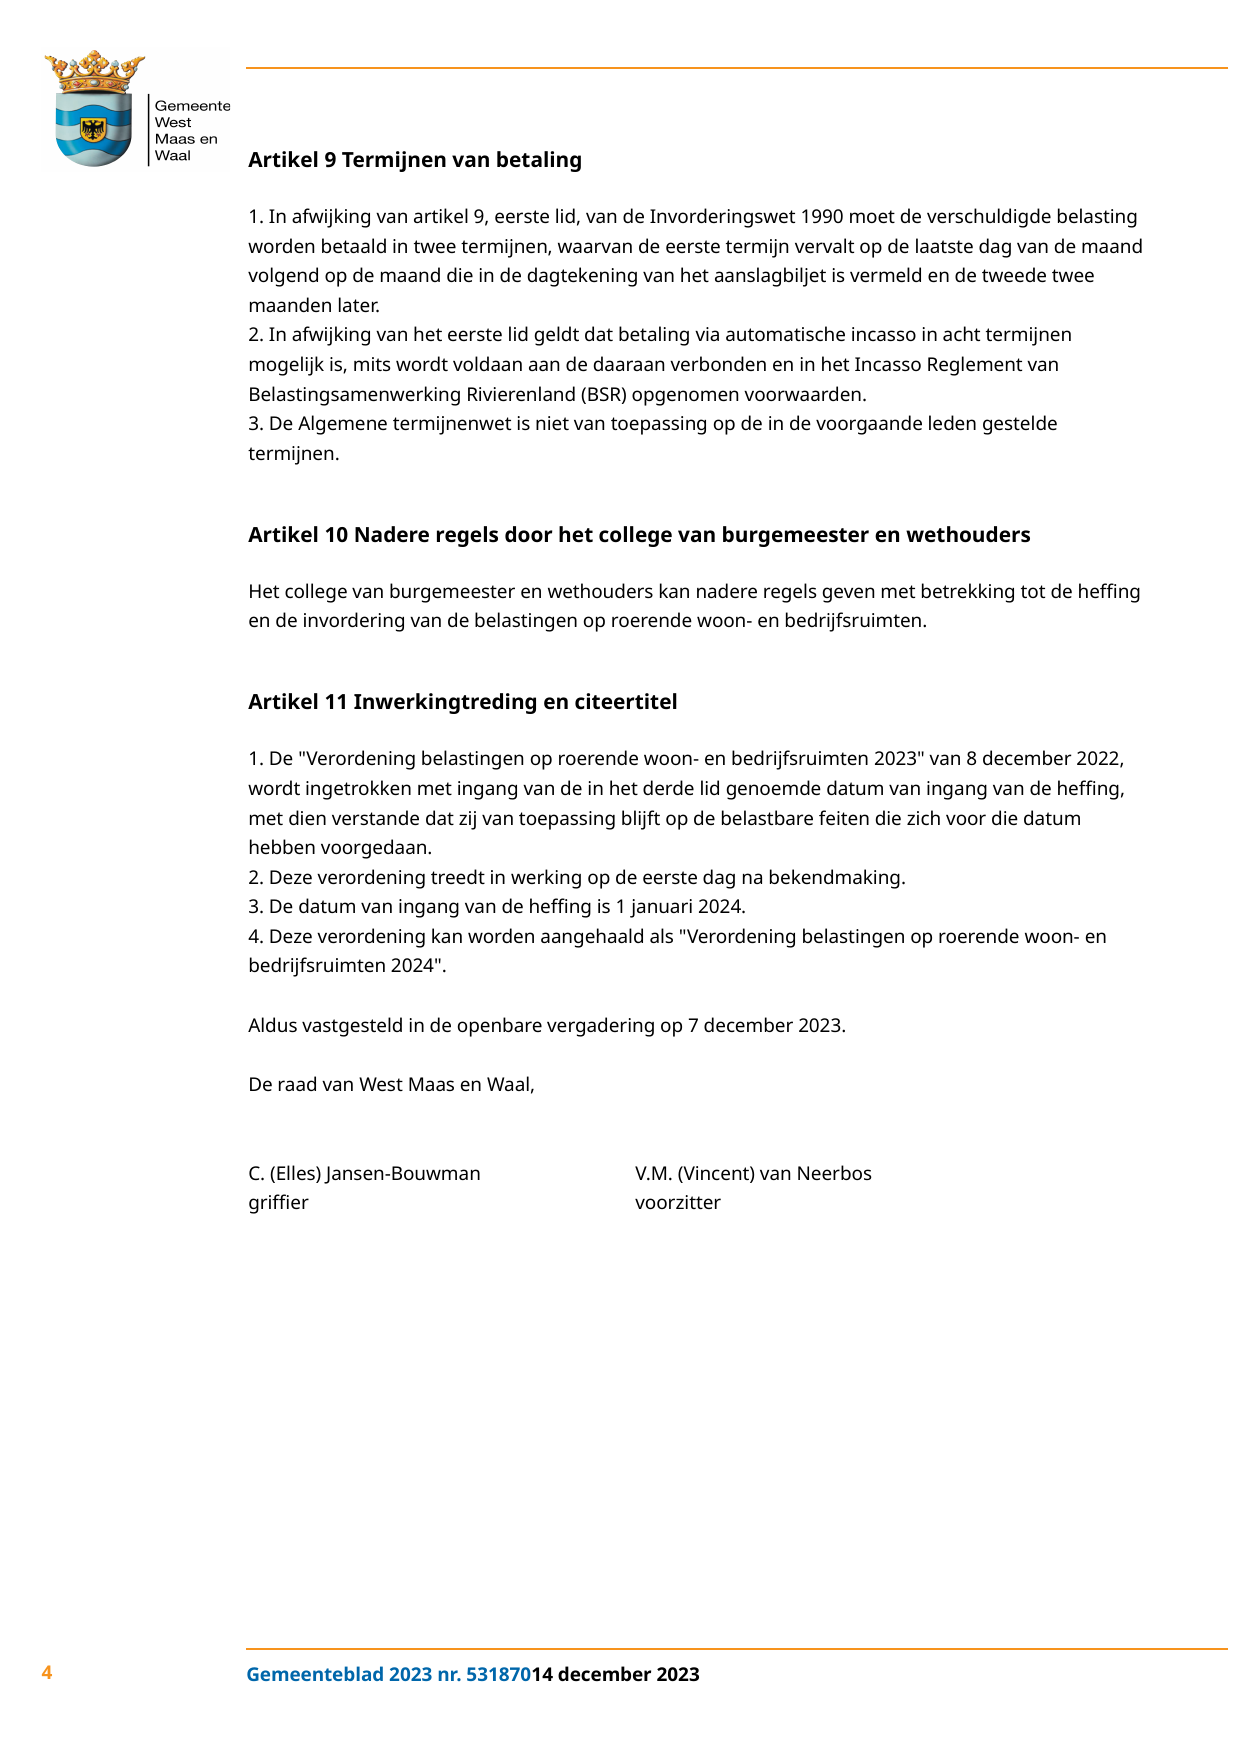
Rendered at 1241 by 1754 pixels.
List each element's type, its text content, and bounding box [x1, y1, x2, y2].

text 1. De "Verordening belastingen op roerende woon- en bedrijfsruimten 2023" van 8 december 2022, wordt ingetrokken met ingang van de in het derde lid genoemde datum van ingang van de heffing, met dien verstande dat zij van toepassing blijft op de belastbare feiten die zich voor die datum hebben voorgedaan. [248, 746, 1152, 860]
text 3. De datum van ingang van de heffing is 1 januari 2024. [248, 893, 1152, 919]
text Artikel 11 Inwerkingtreding en citeertitel [248, 687, 1152, 716]
text 3. De Algemene termijnenwet is niet van toepassing op de in de voorgaande leden gestelde termijnen. [248, 410, 1152, 466]
text Aldus vastgesteld in de openbare vergadering op 7 december 2023. [248, 1012, 1152, 1037]
text Artikel 9 Termijnen van betaling [248, 145, 1152, 174]
text 1. In afwijking van artikel 9, eerste lid, van de Invorderingswet 1990 moet de verschuldigde belasting worden betaald in twee termijnen, waarvan de eerste termijn vervalt op de laatste dag van de maand volgend op de maand die in de dagtekening van het aanslagbiljet is vermeld en de tweede twee maanden later. [248, 203, 1152, 318]
text Het college van burgemeester en wethouders kan nadere regels geven met betrekking tot de heffing en de invordering van de belastingen op roerende woon- en bedrijfsruimten. [248, 578, 1152, 633]
table_header C. (Elles) Jansen-Bouwman griffier [248, 1101, 635, 1245]
text 4. Deze verordening kan worden aangehaald als "Verordening belastingen op roerende woon- en bedrijfsruimten 2024". [248, 923, 1152, 978]
text De raad van West Maas en Waal, [248, 1071, 1152, 1097]
text 2. Deze verordening treedt in werking op de eerste dag na bekendmaking. [248, 864, 1152, 889]
picture [41, 47, 231, 172]
text 2. In afwijking van het eerste lid geldt dat betaling via automatische incasso in acht termijnen mogelijk is, mits wordt voldaan aan de daaraan verbonden en in het Incasso Reglement van Belastingsamenwerking Rivierenland (BSR) opgenomen voorwaarden. [248, 322, 1152, 406]
table_header V.M. (Vincent) van Neerbos voorzitter [635, 1101, 1152, 1245]
text Artikel 10 Nadere regels door het college van burgemeester en wethouders [248, 520, 1152, 548]
